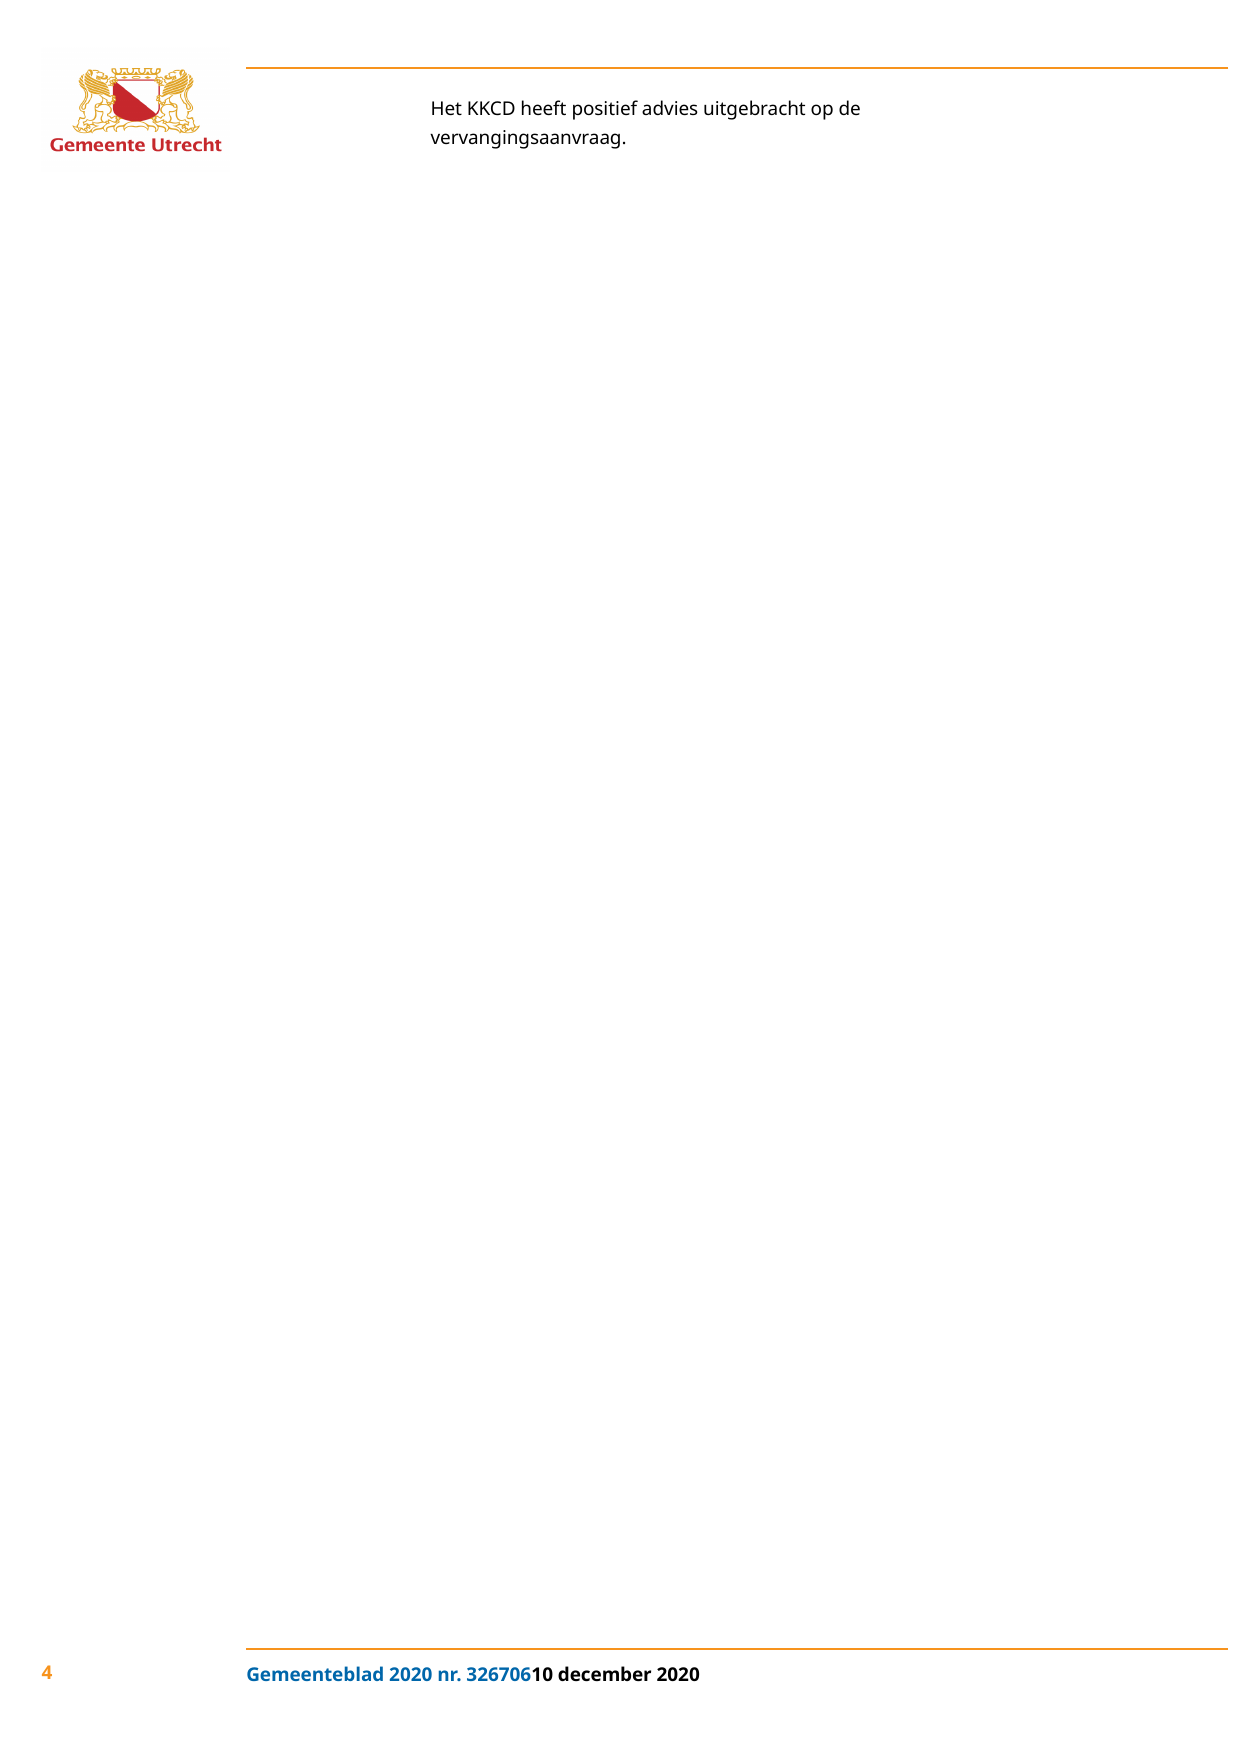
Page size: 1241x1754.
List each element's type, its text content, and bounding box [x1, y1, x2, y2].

table_cell [969, 95, 1152, 150]
table_cell Het KKCD heeft positief advies uitgebracht op de vervangingsaanvraag. [430, 95, 969, 150]
table_cell [248, 95, 430, 150]
picture [41, 47, 231, 172]
